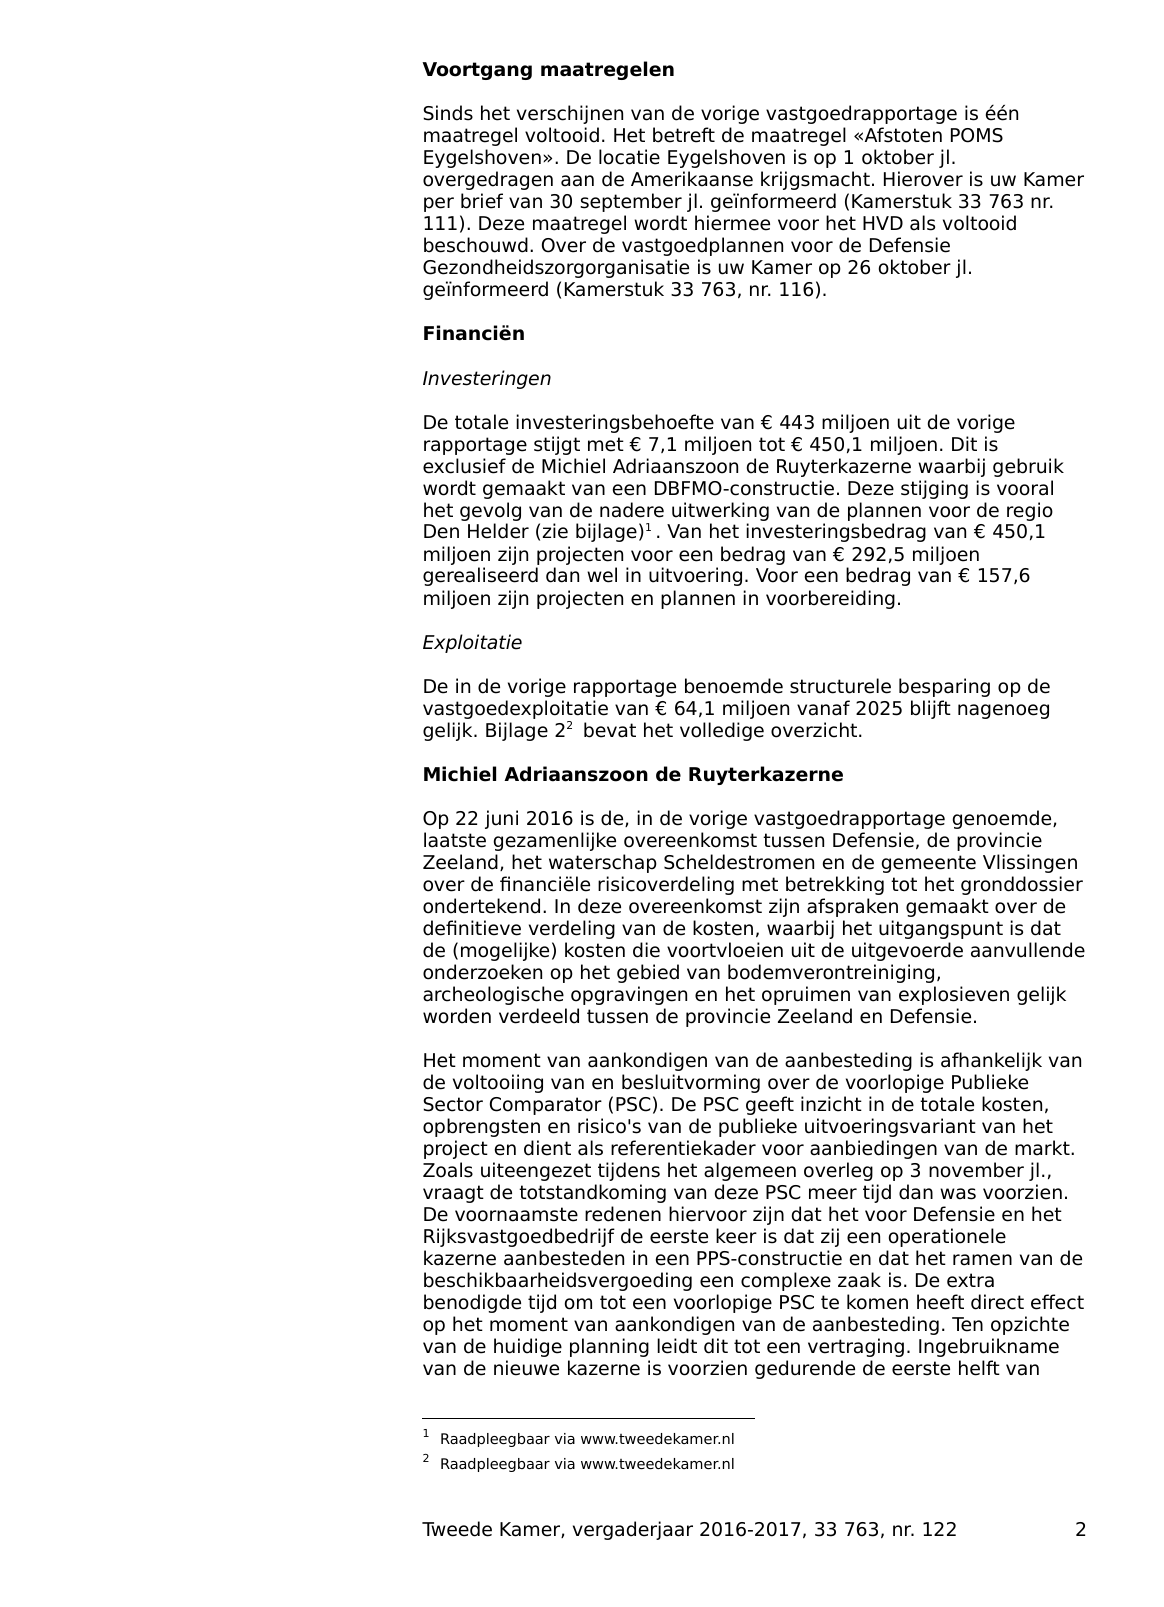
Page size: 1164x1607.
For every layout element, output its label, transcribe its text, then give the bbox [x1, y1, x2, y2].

subtitle Exploitatie [422, 632, 1087, 653]
text Raadpleegbaar via www.tweedekamer.nl [422, 1452, 1087, 1474]
subtitle Voortgang maatregelen [422, 59, 1087, 81]
text Op 22 juni 2016 is de, in de vorige vastgoedrapportage genoemde, laatste gezamenlijke overeenkomst tussen Defensie, de provincie Zeeland, het waterschap Scheldestromen en de gemeente Vlissingen over de financiële risicoverdeling met betrekking tot het gronddossier ondertekend. In deze overeenkomst zijn afspraken gemaakt over de definitieve verdeling van de kosten, waarbij het uitgangspunt is dat de (mogelijke) kosten die voortvloeien uit de uitgevoerde aanvullende onderzoeken op het gebied van bodemverontreiniging, archeologische opgravingen en het opruimen van explosieven gelijk worden verdeeld tussen de provincie Zeeland en Defensie. [422, 808, 1087, 1028]
subtitle Financiën [422, 323, 1087, 345]
text Het moment van aankondigen van de aanbesteding is afhankelijk van de voltooiing van en besluitvorming over de voorlopige Publieke Sector Comparator (PSC). De PSC geeft inzicht in de totale kosten, opbrengsten en risico's van de publieke uitvoeringsvariant van het project en dient als referentiekader voor aanbiedingen van de markt. Zoals uiteengezet tijdens het algemeen overleg op 3 november jl., vraagt de totstandkoming van deze PSC meer tijd dan was voorzien. De voornaamste redenen hiervoor zijn dat het voor Defensie en het Rijksvastgoedbedrijf de eerste keer is dat zij een operationele kazerne aanbesteden in een PPS-constructie en dat het ramen van de beschikbaarheidsvergoeding een complexe zaak is. De extra benodigde tijd om tot een voorlopige PSC te komen heeft direct effect op het moment van aankondigen van de aanbesteding. Ten opzichte van de huidige planning leidt dit tot een vertraging. Ingebruikname van de nieuwe kazerne is voorzien gedurende de eerste helft van [422, 1050, 1087, 1380]
text De totale investeringsbehoefte van € 443 miljoen uit de vorige rapportage stijgt met € 7,1 miljoen tot € 450,1 miljoen. Dit is exclusief de Michiel Adriaanszoon de Ruyterkazerne waarbij gebruik wordt gemaakt van een DBFMO-constructie. Deze stijging is vooral het gevolg van de nadere uitwerking van de plannen voor de regio Den Helder (zie bijlage). Van het investeringsbedrag van € 450,1 miljoen zijn projecten voor een bedrag van € 292,5 miljoen gerealiseerd dan wel in uitvoering. Voor een bedrag van € 157,6 miljoen zijn projecten en plannen in voorbereiding. [422, 412, 1087, 609]
text Raadpleegbaar via www.tweedekamer.nl [422, 1427, 1087, 1449]
text Sinds het verschijnen van de vorige vastgoedrapportage is één maatregel voltooid. Het betreft de maatregel «Afstoten POMS Eygelshoven». De locatie Eygelshoven is op 1 oktober jl. overgedragen aan de Amerikaanse krijgsmacht. Hierover is uw Kamer per brief van 30 september jl. geïnformeerd (Kamerstuk 33 763 nr. 111). Deze maatregel wordt hiermee voor het HVD als voltooid beschouwd. Over de vastgoedplannen voor de Defensie Gezondheidszorgorganisatie is uw Kamer op 26 oktober jl. geïnformeerd (Kamerstuk 33 763, nr. 116). [422, 103, 1087, 301]
subtitle Investeringen [422, 367, 1087, 389]
subtitle Michiel Adriaanszoon de Ruyterkazerne [422, 764, 1087, 786]
text De in de vorige rapportage benoemde structurele besparing op de vastgoedexploitatie van € 64,1 miljoen vanaf 2025 blijft nagenoeg gelijk. Bijlage 2 bevat het volledige overzicht. [422, 676, 1087, 742]
